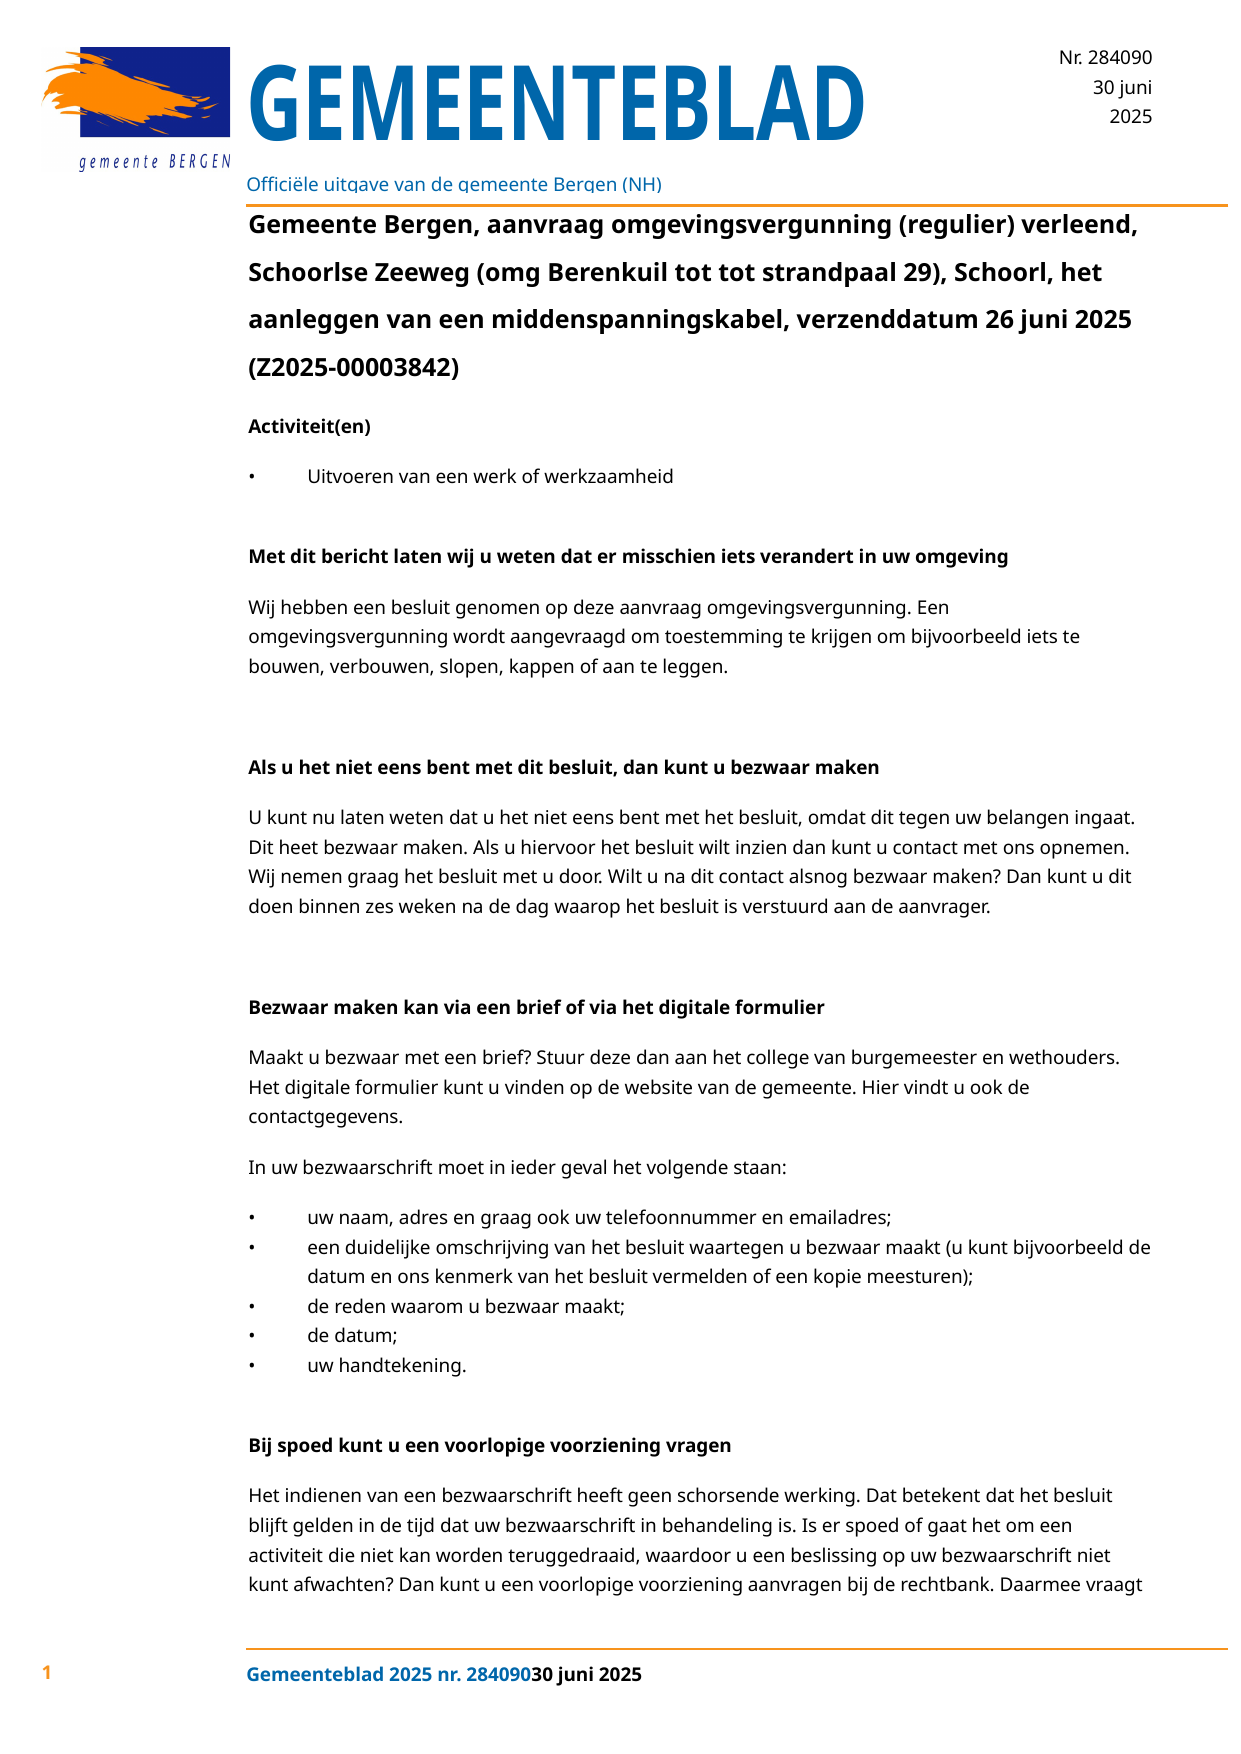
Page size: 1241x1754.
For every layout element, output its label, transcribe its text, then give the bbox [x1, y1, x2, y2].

text Bij spoed kunt u een voorlopige voorziening vragen [248, 1432, 1152, 1458]
list een duidelijke omschrijving van het besluit waartegen u bezwaar maakt (u kunt bijvoorbeeld de datum en ons kenmerk van het besluit vermelden of een kopie meesturen); [248, 1234, 1152, 1289]
text U kunt nu laten weten dat u het niet eens bent met het besluit, omdat dit tegen uw belangen ingaat. Dit heet bezwaar maken. Als u hiervoor het besluit wilt inzien dan kunt u contact met ons opnemen. Wij nemen graag het besluit met u door. Wilt u na dit contact alsnog bezwaar maken? Dan kunt u dit doen binnen zes weken na de dag waarop het besluit is verstuurd aan de aanvrager. [248, 804, 1152, 919]
list uw handtekening. [248, 1352, 1152, 1378]
text Activiteit(en) [248, 413, 1152, 439]
list uw naam, adres en graag ook uw telefoonnummer en emailadres; [248, 1204, 1152, 1230]
text Het indienen van een bezwaarschrift heeft geen schorsende werking. Dat betekent dat het besluit blijft gelden in de tijd dat uw bezwaarschrift in behandeling is. Is er spoed of gaat het om een activiteit die niet kan worden teruggedraaid, waardoor u een beslissing op uw bezwaarschrift niet kunt afwachten? Dan kunt u een voorlopige voorziening aanvragen bij de rechtbank. Daarmee vraagt [248, 1483, 1152, 1597]
text Gemeente Bergen, aanvraag omgevingsvergunning (regulier) verleend, Schoorlse Zeeweg (omg Berenkuil tot tot strandpaal 29), Schoorl, het aanleggen van een middenspanningskabel, verzenddatum 26 juni 2025 (Z2025-00003842) [248, 207, 1152, 384]
text Bezwaar maken kan via een brief of via het digitale formulier [248, 994, 1152, 1020]
picture [41, 47, 231, 172]
list Uitvoeren van een werk of werkzaamheid [248, 463, 1152, 489]
list de datum; [248, 1323, 1152, 1348]
text Wij hebben een besluit genomen op deze aanvraag omgevingsvergunning. Een omgevingsvergunning wordt aangevraagd om toestemming te krijgen om bijvoorbeeld iets te bouwen, verbouwen, slopen, kappen of aan te leggen. [248, 594, 1152, 679]
text Met dit bericht laten wij u weten dat er misschien iets verandert in uw omgeving [248, 543, 1152, 569]
text Maakt u bezwaar met een brief? Stuur deze dan aan het college van burgemeester en wethouders. Het digitale formulier kunt u vinden op de website van de gemeente. Hier vindt u ook de contactgegevens. [248, 1044, 1152, 1129]
text In uw bezwaarschrift moet in ieder geval het volgende staan: [248, 1154, 1152, 1180]
text Als u het niet eens bent met dit besluit, dan kunt u bezwaar maken [248, 754, 1152, 780]
list de reden waarom u bezwaar maakt; [248, 1293, 1152, 1319]
